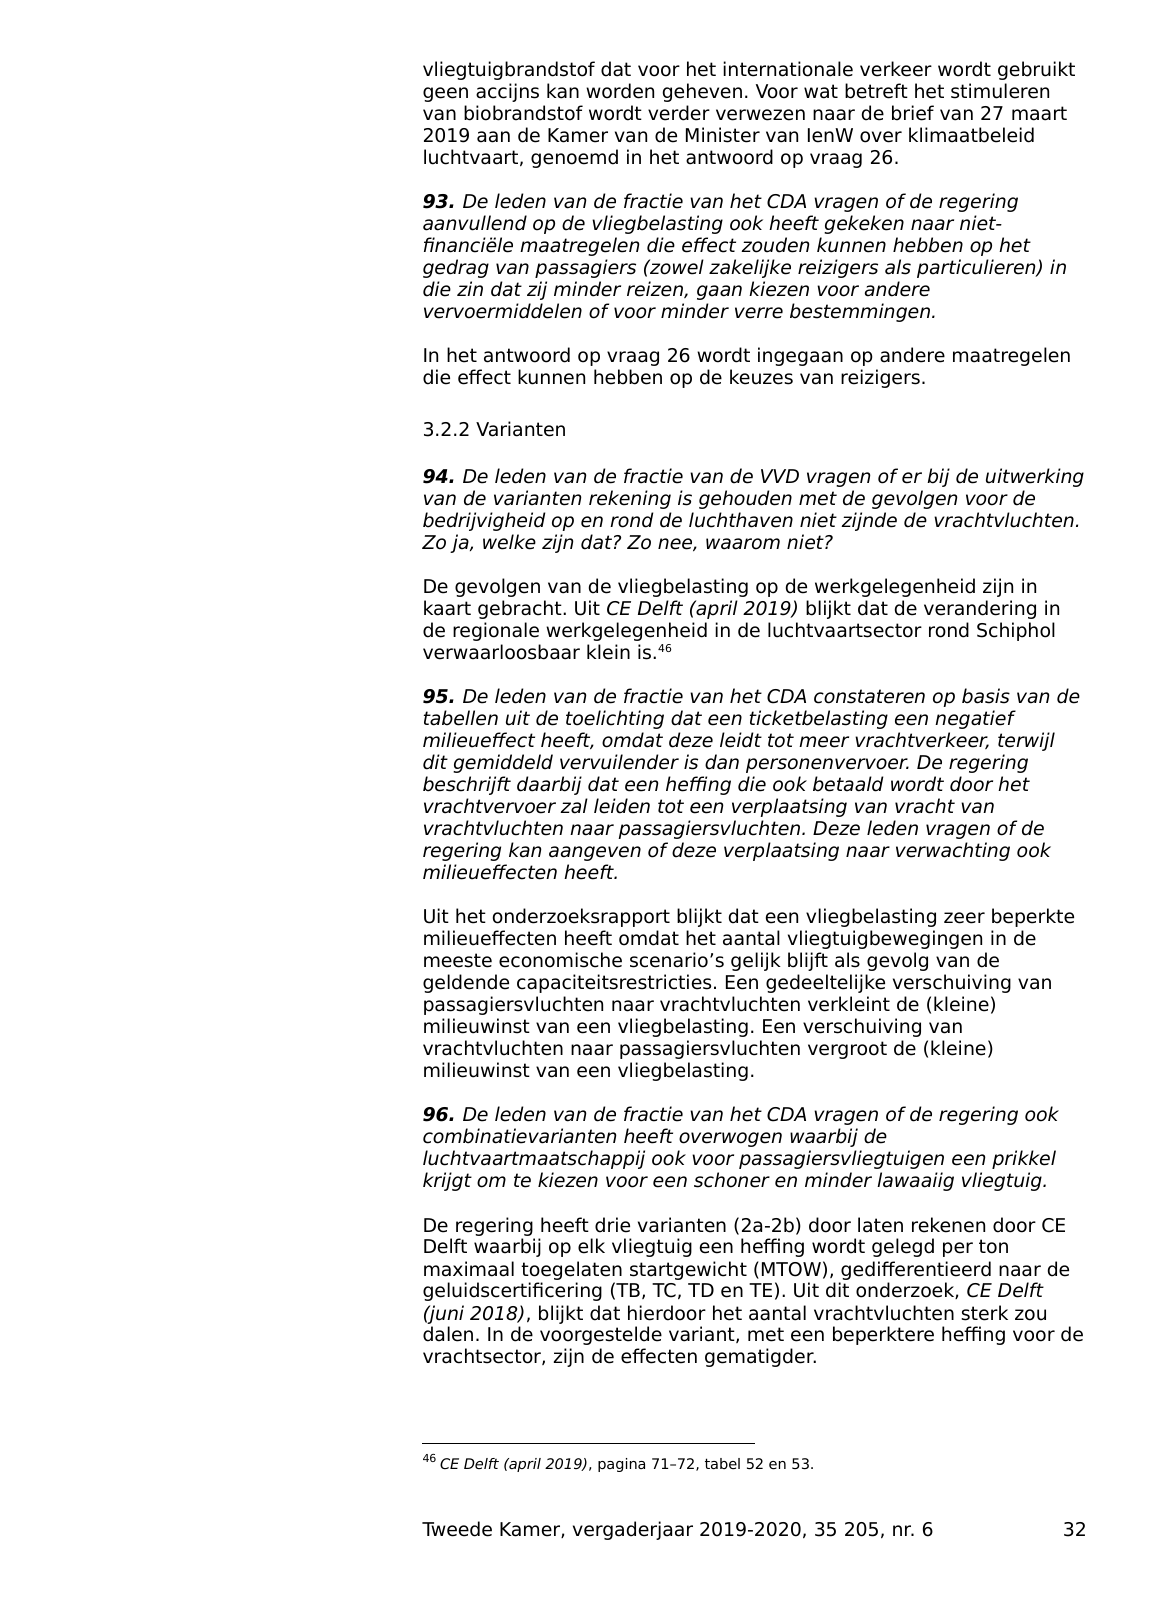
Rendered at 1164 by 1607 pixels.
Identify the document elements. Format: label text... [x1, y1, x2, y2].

subtitle 93. De leden van de fractie van het CDA vragen of de regering aanvullend op de vliegbelasting ook heeft gekeken naar niet-financiële maatregelen die effect zouden kunnen hebben op het gedrag van passagiers (zowel zakelijke reizigers als particulieren) in die zin dat zij minder reizen, gaan kiezen voor andere vervoermiddelen of voor minder verre bestemmingen. [422, 191, 1087, 323]
subtitle 3.2.2 Varianten [422, 419, 1087, 441]
text vliegtuigbrandstof dat voor het internationale verkeer wordt gebruikt geen accijns kan worden geheven. Voor wat betreft het stimuleren van biobrandstof wordt verder verwezen naar de brief van 27 maart 2019 aan de Kamer van de Minister van IenW over klimaatbeleid luchtvaart, genoemd in het antwoord op vraag 26. [422, 59, 1087, 169]
subtitle 95. De leden van de fractie van het CDA constateren op basis van de tabellen uit de toelichting dat een ticketbelasting een negatief milieueffect heeft, omdat deze leidt tot meer vrachtverkeer, terwijl dit gemiddeld vervuilender is dan personenvervoer. De regering beschrijft daarbij dat een heffing die ook betaald wordt door het vrachtvervoer zal leiden tot een verplaatsing van vracht van vrachtvluchten naar passagiersvluchten. Deze leden vragen of de regering kan aangeven of deze verplaatsing naar verwachting ook milieueffecten heeft. [422, 686, 1087, 884]
subtitle 94. De leden van de fractie van de VVD vragen of er bij de uitwerking van de varianten rekening is gehouden met de gevolgen voor de bedrijvigheid op en rond de luchthaven niet zijnde de vrachtvluchten. Zo ja, welke zijn dat? Zo nee, waarom niet? [422, 466, 1087, 554]
text Uit het onderzoeksrapport blijkt dat een vliegbelasting zeer beperkte milieueffecten heeft omdat het aantal vliegtuigbewegingen in de meeste economische scenario’s gelijk blijft als gevolg van de geldende capaciteitsrestricties. Een gedeeltelijke verschuiving van passagiersvluchten naar vrachtvluchten verkleint de (kleine) milieuwinst van een vliegbelasting. Een verschuiving van vrachtvluchten naar passagiersvluchten vergroot de (kleine) milieuwinst van een vliegbelasting. [422, 906, 1087, 1082]
text In het antwoord op vraag 26 wordt ingegaan op andere maatregelen die effect kunnen hebben op de keuzes van reizigers. [422, 345, 1087, 389]
text CE Delft (april 2019), pagina 71–72, tabel 52 en 53. [422, 1452, 1087, 1474]
subtitle 96. De leden van de fractie van het CDA vragen of de regering ook combinatievarianten heeft overwogen waarbij de luchtvaartmaatschappij ook voor passagiersvliegtuigen een prikkel krijgt om te kiezen voor een schoner en minder lawaaiig vliegtuig. [422, 1104, 1087, 1192]
text De gevolgen van de vliegbelasting op de werkgelegenheid zijn in kaart gebracht. Uit CE Delft (april 2019) blijkt dat de verandering in de regionale werkgelegenheid in de luchtvaartsector rond Schiphol verwaarloosbaar klein is. [422, 576, 1087, 664]
text De regering heeft drie varianten (2a-2b) door laten rekenen door CE Delft waarbij op elk vliegtuig een heffing wordt gelegd per ton maximaal toegelaten startgewicht (MTOW), gedifferentieerd naar de geluidscertificering (TB, TC, TD en TE). Uit dit onderzoek, CE Delft (juni 2018), blijkt dat hierdoor het aantal vrachtvluchten sterk zou dalen. In de voorgestelde variant, met een beperktere heffing voor de vrachtsector, zijn de effecten gematigder. [422, 1214, 1087, 1368]
